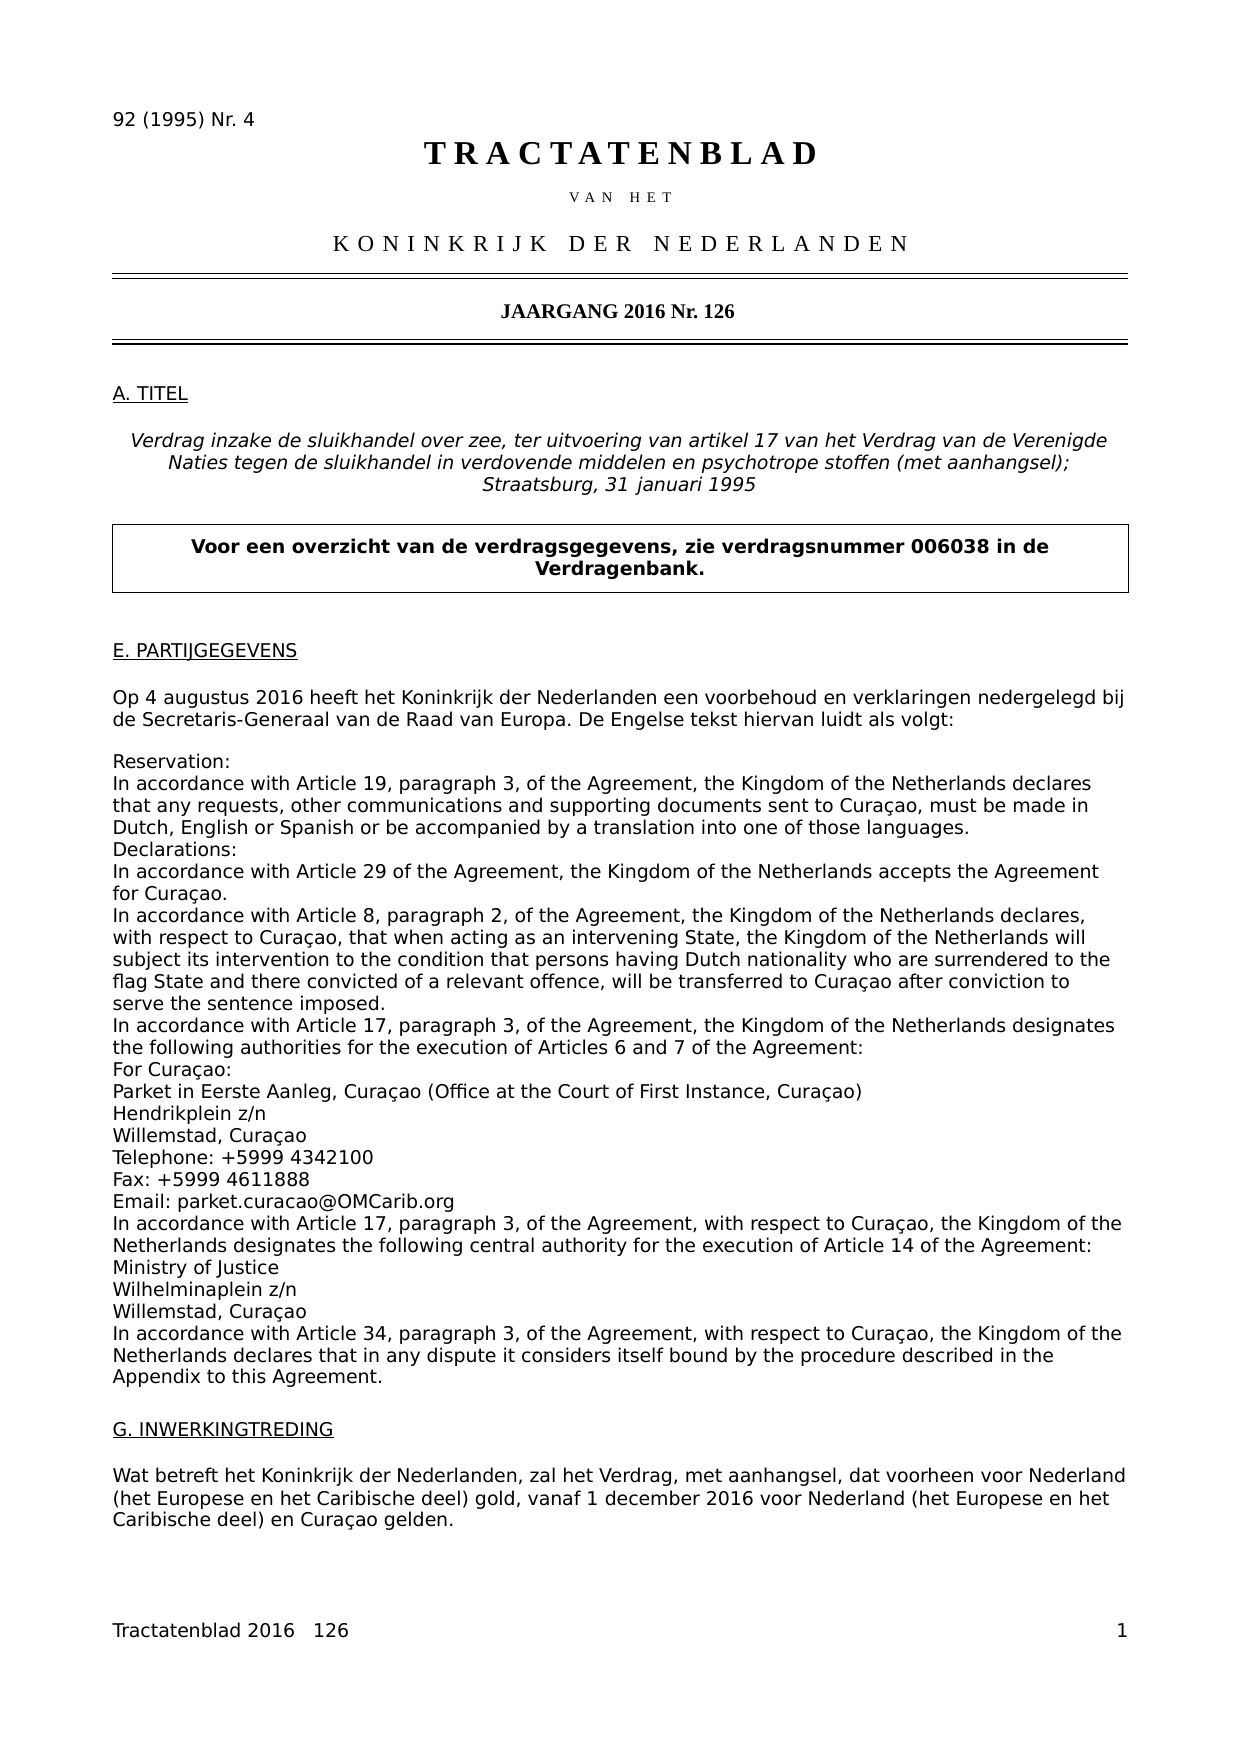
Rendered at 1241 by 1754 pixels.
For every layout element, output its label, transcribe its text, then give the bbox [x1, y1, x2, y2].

subtitle G. INWERKINGTREDING [112, 1418, 1128, 1440]
text Fax: +5999 4611888 [112, 1169, 1128, 1191]
text Willemstad, Curaçao [112, 1301, 1128, 1322]
text Parket in Eerste Aanleg, Curaçao (Office at the Court of First Instance, Curaçao) [112, 1081, 1128, 1103]
subtitle A. TITEL [112, 383, 1128, 405]
text KONINKRIJK DER NEDERLANDEN [112, 229, 1128, 256]
text In accordance with Article 17, paragraph 3, of the Agreement, the Kingdom of the Netherlands designates the following authorities for the execution of Articles 6 and 7 of the Agreement: [112, 1015, 1128, 1059]
text 92 (1995) Nr. 4 [112, 109, 1128, 131]
text Telephone: +5999 4342100 [112, 1147, 1128, 1169]
text Verdrag inzake de sluikhandel over zee, ter uitvoering van artikel 17 van het Verdrag van de Verenigde Naties tegen de sluikhandel in verdovende middelen en psychotrope stoffen (met aanhangsel); [112, 430, 1128, 474]
text Reservation: [112, 751, 1128, 773]
subtitle E. PARTIJGEGEVENS [112, 640, 1128, 662]
text Ministry of Justice [112, 1257, 1128, 1278]
text VAN HET [112, 189, 1128, 206]
text Hendrikplein z/n [112, 1103, 1128, 1125]
text Wilhelminaplein z/n [112, 1278, 1128, 1301]
text In accordance with Article 8, paragraph 2, of the Agreement, the Kingdom of the Netherlands declares, with respect to Curaçao, that when acting as an intervening State, the Kingdom of the Netherlands will subject its intervention to the condition that persons having Dutch nationality who are surrendered to the flag State and there convicted of a relevant offence, will be transferred to Curaçao after conviction to serve the sentence imposed. [112, 905, 1128, 1015]
text Straatsburg, 31 januari 1995 [112, 474, 1128, 496]
text For Curaçao: [112, 1059, 1128, 1081]
text TRACTATENBLAD [112, 133, 1128, 172]
text Op 4 augustus 2016 heeft het Koninkrijk der Nederlanden een voorbehoud en verklaringen nedergelegd bij de Secretaris-Generaal van de Raad van Europa. De Engelse tekst hiervan luidt als volgt: [112, 687, 1128, 731]
text In accordance with Article 17, paragraph 3, of the Agreement, with respect to Curaçao, the Kingdom of the Netherlands designates the following central authority for the execution of Article 14 of the Agreement: [112, 1213, 1128, 1257]
text In accordance with Article 19, paragraph 3, of the Agreement, the Kingdom of the Netherlands declares that any requests, other communications and supporting documents sent to Curaçao, must be made in Dutch, English or Spanish or be accompanied by a translation into one of those languages. [112, 773, 1128, 839]
text Declarations: [112, 839, 1128, 861]
text Wat betreft het Koninkrijk der Nederlanden, zal het Verdrag, met aanhangsel, dat voorheen voor Nederland (het Europese en het Caribische deel) gold, vanaf 1 december 2016 voor Nederland (het Europese en het Caribische deel) en Curaçao gelden. [112, 1465, 1128, 1531]
text JAARGANG 2016 Nr. 126 [112, 299, 1128, 323]
text Willemstad, Curaçao [112, 1125, 1128, 1147]
text In accordance with Article 34, paragraph 3, of the Agreement, with respect to Curaçao, the Kingdom of the Netherlands declares that in any dispute it considers itself bound by the procedure described in the Appendix to this Agreement. [112, 1322, 1128, 1388]
text In accordance with Article 29 of the Agreement, the Kingdom of the Netherlands accepts the Agreement for Curaçao. [112, 861, 1128, 905]
text Email: parket.curacao@OMCarib.org [112, 1191, 1128, 1213]
